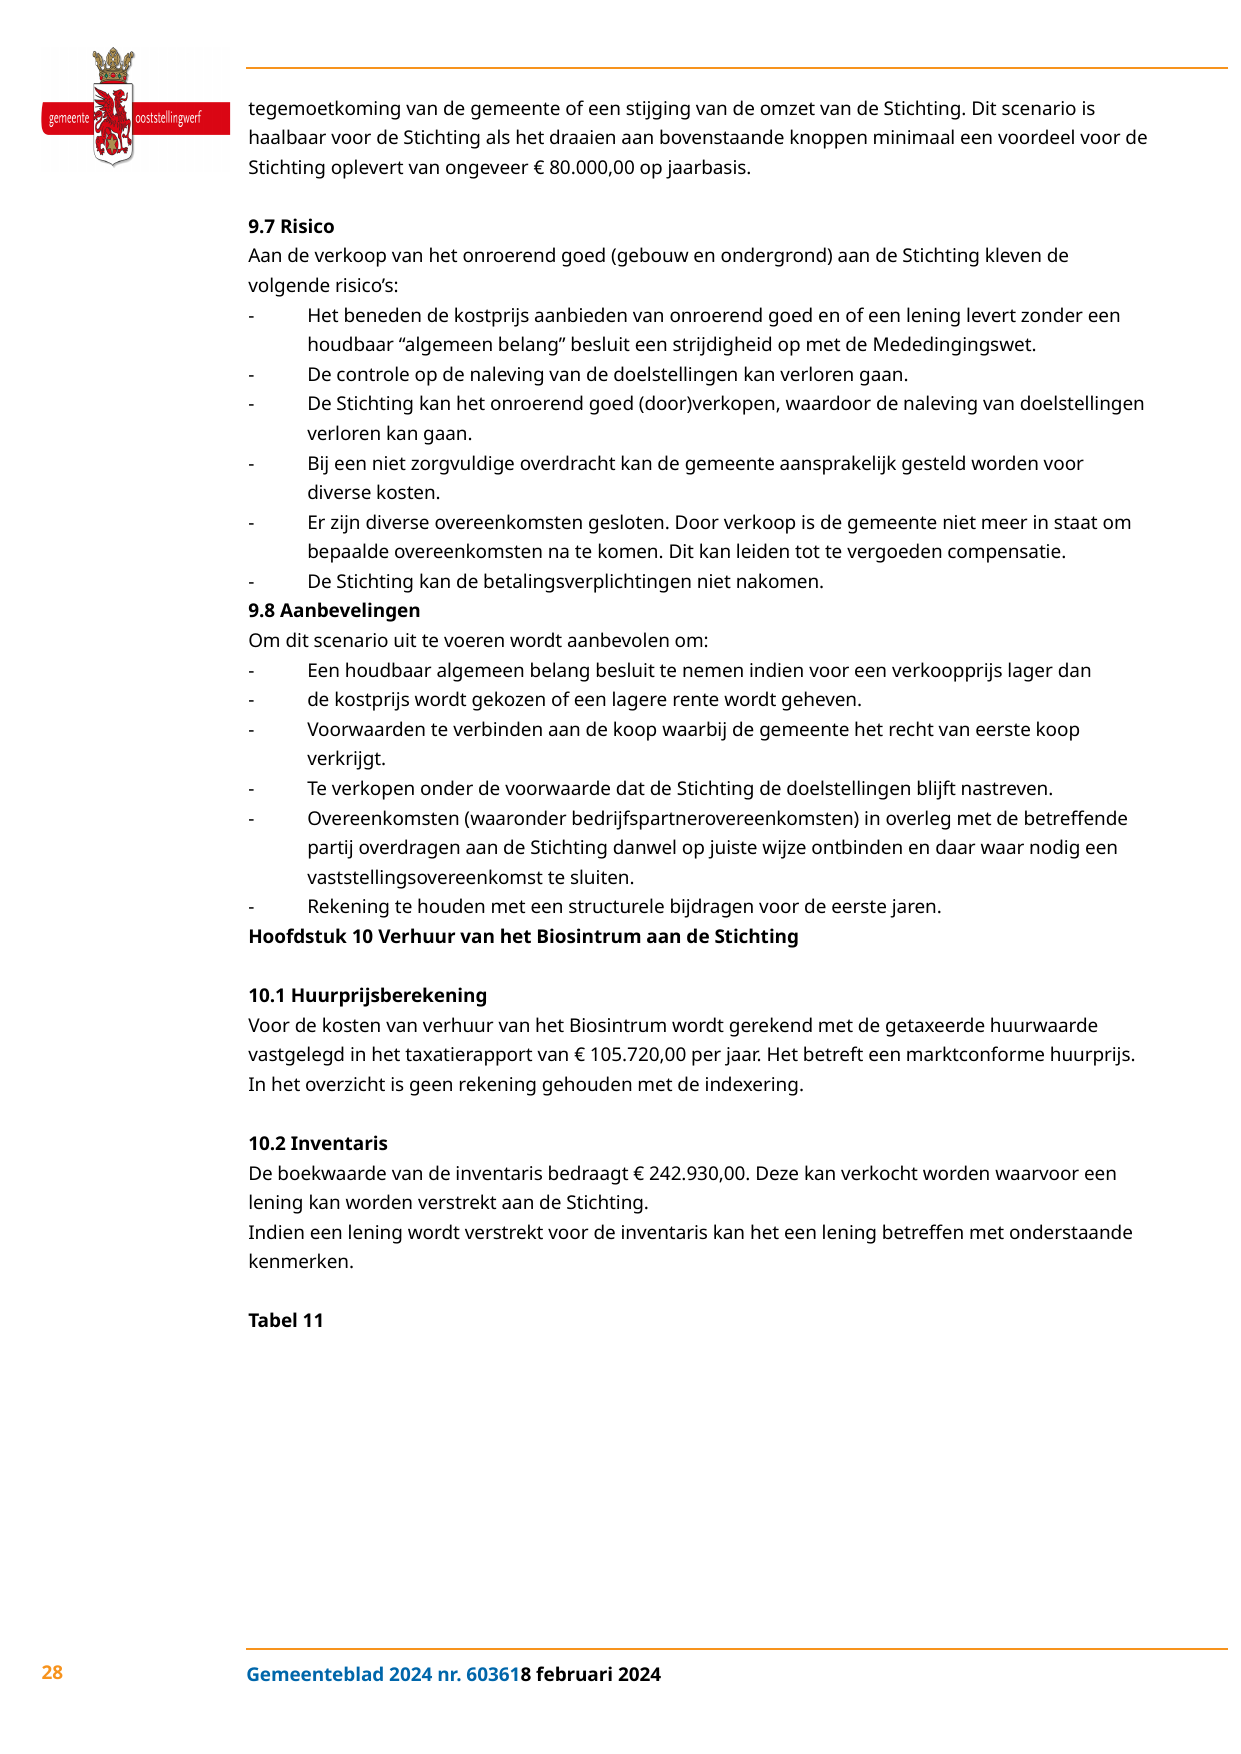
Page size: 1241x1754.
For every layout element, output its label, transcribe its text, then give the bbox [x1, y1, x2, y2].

text Indien een lening wordt verstrekt voor de inventaris kan het een lening betreffen met onderstaande kenmerken. [248, 1219, 1152, 1274]
list Bij een niet zorgvuldige overdracht kan de gemeente aansprakelijk gesteld worden voor diverse kosten. [248, 450, 1152, 505]
list De Stichting kan de betalingsverplichtingen niet nakomen. [248, 568, 1152, 594]
text 10.2 Inventaris [248, 1130, 1152, 1156]
list Er zijn diverse overeenkomsten gesloten. Door verkoop is de gemeente niet meer in staat om bepaalde overeenkomsten na te komen. Dit kan leiden tot te vergoeden compensatie. [248, 509, 1152, 564]
list Het beneden de kostprijs aanbieden van onroerend goed en of een lening levert zonder een houdbaar “algemeen belang” besluit een strijdigheid op met de Mededingingswet. [248, 302, 1152, 357]
list Overeenkomsten (waaronder bedrijfspartnerovereenkomsten) in overleg met de betreffende partij overdragen aan de Stichting danwel op juiste wijze ontbinden en daar waar nodig een vaststellingsovereenkomst te sluiten. [248, 805, 1152, 890]
text 10.1 Huurprijsberekening [248, 982, 1152, 1008]
list Een houdbaar algemeen belang besluit te nemen indien voor een verkoopprijs lager dan [248, 657, 1152, 683]
list Voorwaarden te verbinden aan de koop waarbij de gemeente het recht van eerste koop verkrijgt. [248, 716, 1152, 771]
list Te verkopen onder de voorwaarde dat de Stichting de doelstellingen blijft nastreven. [248, 775, 1152, 801]
text 9.8 Aanbevelingen [248, 598, 1152, 623]
list De controle op de naleving van de doelstellingen kan verloren gaan. [248, 361, 1152, 387]
text Om dit scenario uit te voeren wordt aanbevolen om: [248, 627, 1152, 653]
text Voor de kosten van verhuur van het Biosintrum wordt gerekend met de getaxeerde huurwaarde vastgelegd in het taxatierapport van € 105.720,00 per jaar. Het betreft een marktconforme huurprijs. In het overzicht is geen rekening gehouden met de indexering. [248, 1012, 1152, 1097]
picture [41, 47, 231, 172]
list Rekening te houden met een structurele bijdragen voor de eerste jaren. [248, 893, 1152, 919]
list De Stichting kan het onroerend goed (door)verkopen, waardoor de naleving van doelstellingen verloren kan gaan. [248, 391, 1152, 446]
list de kostprijs wordt gekozen of een lagere rente wordt geheven. [248, 686, 1152, 712]
text De boekwaarde van de inventaris bedraagt € 242.930,00. Deze kan verkocht worden waarvoor een lening kan worden verstrekt aan de Stichting. [248, 1160, 1152, 1215]
text Aan de verkoop van het onroerend goed (gebouw en ondergrond) aan de Stichting kleven de volgende risico’s: [248, 243, 1152, 298]
text Tabel 11 [248, 1308, 1152, 1333]
text Hoofdstuk 10 Verhuur van het Biosintrum aan de Stichting [248, 923, 1152, 949]
text 9.7 Risico [248, 213, 1152, 239]
text tegemoetkoming van de gemeente of een stijging van de omzet van de Stichting. Dit scenario is haalbaar voor de Stichting als het draaien aan bovenstaande knoppen minimaal een voordeel voor de Stichting oplevert van ongeveer € 80.000,00 op jaarbasis. [248, 95, 1152, 180]
